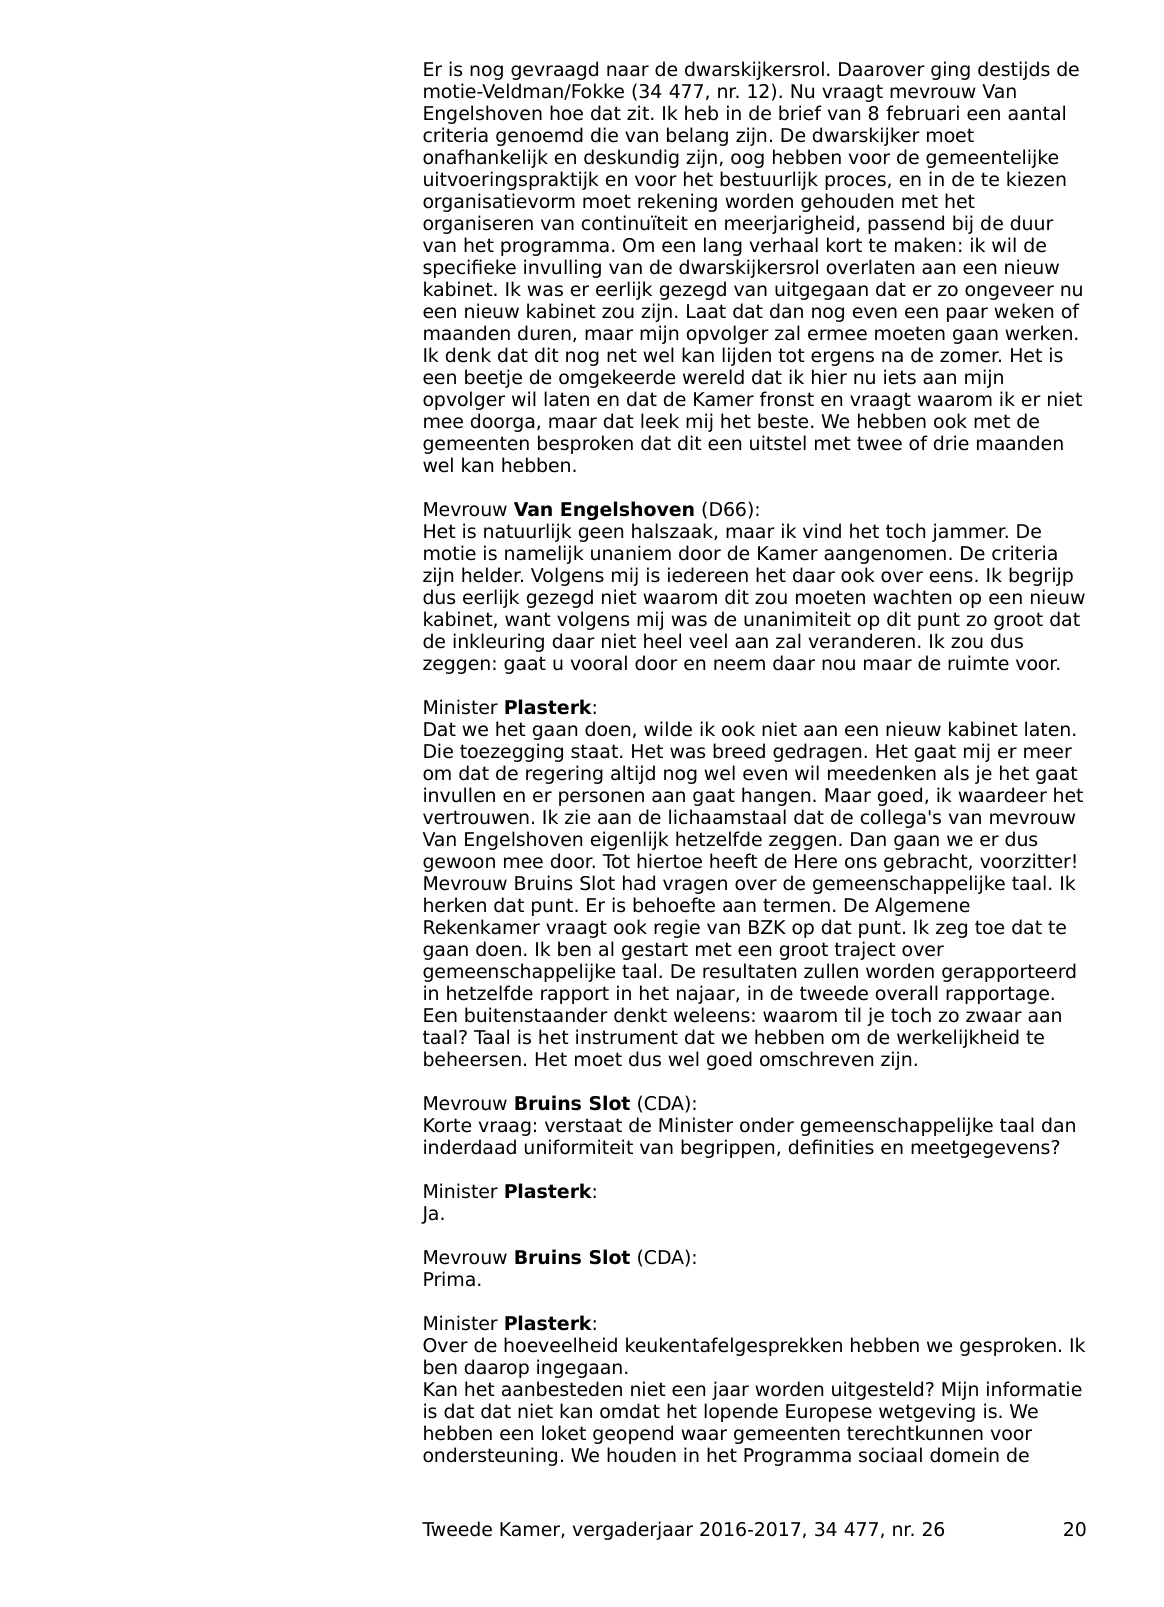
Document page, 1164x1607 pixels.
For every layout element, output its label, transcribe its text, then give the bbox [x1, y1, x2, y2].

text Mevrouw Bruins Slot (CDA): [422, 1093, 1087, 1115]
text Mevrouw Van Engelshoven (D66): [422, 499, 1087, 521]
text Minister Plasterk: [422, 1181, 1087, 1203]
text Dat we het gaan doen, wilde ik ook niet aan een nieuw kabinet laten. Die toezegging staat. Het was breed gedragen. Het gaat mij er meer om dat de regering altijd nog wel even wil meedenken als je het gaat invullen en er personen aan gaat hangen. Maar goed, ik waardeer het vertrouwen. Ik zie aan de lichaamstaal dat de collega's van mevrouw Van Engelshoven eigenlijk hetzelfde zeggen. Dan gaan we er dus gewoon mee door. Tot hiertoe heeft de Here ons gebracht, voorzitter! [422, 719, 1087, 873]
text Prima. [422, 1269, 1087, 1291]
text Mevrouw Bruins Slot (CDA): [422, 1247, 1087, 1269]
text Mevrouw Bruins Slot had vragen over de gemeenschappelijke taal. Ik herken dat punt. Er is behoefte aan termen. De Algemene Rekenkamer vraagt ook regie van BZK op dat punt. Ik zeg toe dat te gaan doen. Ik ben al gestart met een groot traject over gemeenschappelijke taal. De resultaten zullen worden gerapporteerd in hetzelfde rapport in het najaar, in de tweede overall rapportage. Een buitenstaander denkt weleens: waarom til je toch zo zwaar aan taal? Taal is het instrument dat we hebben om de werkelijkheid te beheersen. Het moet dus wel goed omschreven zijn. [422, 873, 1087, 1071]
text Korte vraag: verstaat de Minister onder gemeenschappelijke taal dan inderdaad uniformiteit van begrippen, definities en meetgegevens? [422, 1115, 1087, 1159]
text Ja. [422, 1203, 1087, 1225]
text Minister Plasterk: [422, 697, 1087, 719]
text Over de hoeveelheid keukentafelgesprekken hebben we gesproken. Ik ben daarop ingegaan. [422, 1335, 1087, 1379]
text Er is nog gevraagd naar de dwarskijkersrol. Daarover ging destijds de motie-Veldman/Fokke (34 477, nr. 12). Nu vraagt mevrouw Van Engelshoven hoe dat zit. Ik heb in de brief van 8 februari een aantal criteria genoemd die van belang zijn. De dwarskijker moet onafhankelijk en deskundig zijn, oog hebben voor de gemeentelijke uitvoeringspraktijk en voor het bestuurlijk proces, en in de te kiezen organisatievorm moet rekening worden gehouden met het organiseren van continuïteit en meerjarigheid, passend bij de duur van het programma. Om een lang verhaal kort te maken: ik wil de specifieke invulling van de dwarskijkersrol overlaten aan een nieuw kabinet. Ik was er eerlijk gezegd van uitgegaan dat er zo ongeveer nu een nieuw kabinet zou zijn. Laat dat dan nog even een paar weken of maanden duren, maar mijn opvolger zal ermee moeten gaan werken. Ik denk dat dit nog net wel kan lijden tot ergens na de zomer. Het is een beetje de omgekeerde wereld dat ik hier nu iets aan mijn opvolger wil laten en dat de Kamer fronst en vraagt waarom ik er niet mee doorga, maar dat leek mij het beste. We hebben ook met de gemeenten besproken dat dit een uitstel met twee of drie maanden wel kan hebben. [422, 59, 1087, 477]
text Kan het aanbesteden niet een jaar worden uitgesteld? Mijn informatie is dat dat niet kan omdat het lopende Europese wetgeving is. We hebben een loket geopend waar gemeenten terechtkunnen voor ondersteuning. We houden in het Programma sociaal domein de [422, 1379, 1087, 1467]
text Minister Plasterk: [422, 1313, 1087, 1335]
text Het is natuurlijk geen halszaak, maar ik vind het toch jammer. De motie is namelijk unaniem door de Kamer aangenomen. De criteria zijn helder. Volgens mij is iedereen het daar ook over eens. Ik begrijp dus eerlijk gezegd niet waarom dit zou moeten wachten op een nieuw kabinet, want volgens mij was de unanimiteit op dit punt zo groot dat de inkleuring daar niet heel veel aan zal veranderen. Ik zou dus zeggen: gaat u vooral door en neem daar nou maar de ruimte voor. [422, 521, 1087, 675]
